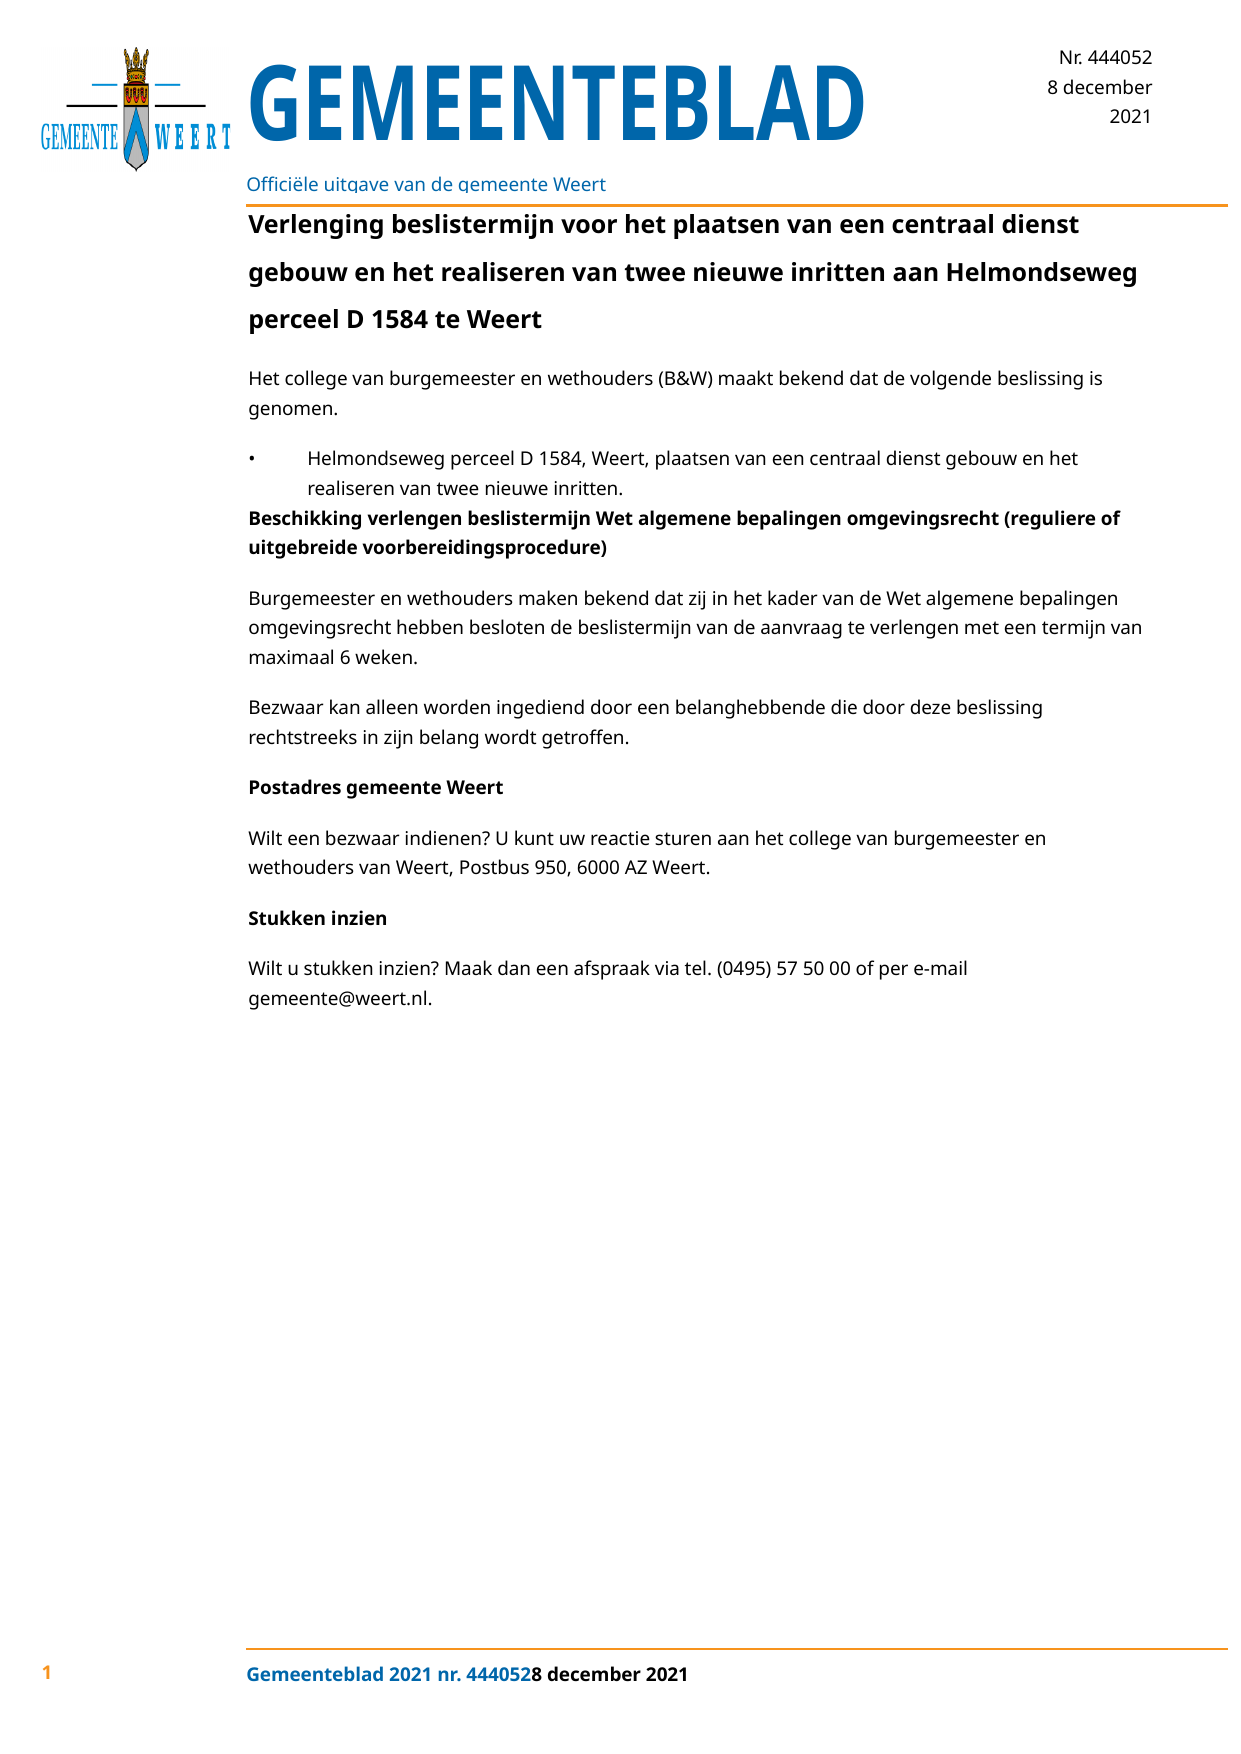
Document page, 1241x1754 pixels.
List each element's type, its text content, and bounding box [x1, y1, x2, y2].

text Wilt u stukken inzien? Maak dan een afspraak via tel. (0495) 57 50 00 of per e-mail gemeente@weert.nl. [248, 955, 1152, 1010]
picture [41, 47, 231, 172]
text Wilt een bezwaar indienen? U kunt uw reactie sturen aan het college van burgemeester en wethouders van Weert, Postbus 950, 6000 AZ Weert. [248, 825, 1152, 880]
text Postadres gemeente Weert [248, 774, 1152, 800]
text Beschikking verlengen beslistermijn Wet algemene bepalingen omgevingsrecht (reguliere of uitgebreide voorbereidingsprocedure) [248, 505, 1152, 560]
text Verlenging beslistermijn voor het plaatsen van een centraal dienst gebouw en het realiseren van twee nieuwe inritten aan Helmondseweg perceel D 1584 te Weert [248, 207, 1152, 336]
text Stukken inzien [248, 905, 1152, 930]
text Bezwaar kan alleen worden ingediend door een belanghebbende die door deze beslissing rechtstreeks in zijn belang wordt getroffen. [248, 694, 1152, 749]
list Helmondseweg perceel D 1584, Weert, plaatsen van een centraal dienst gebouw en het realiseren van twee nieuwe inritten. [248, 446, 1152, 501]
text Burgemeester en wethouders maken bekend dat zij in het kader van de Wet algemene bepalingen omgevingsrecht hebben besloten de beslistermijn van de aanvraag te verlengen met een termijn van maximaal 6 weken. [248, 585, 1152, 669]
text Het college van burgemeester en wethouders (B&W) maakt bekend dat de volgende beslissing is genomen. [248, 366, 1152, 421]
